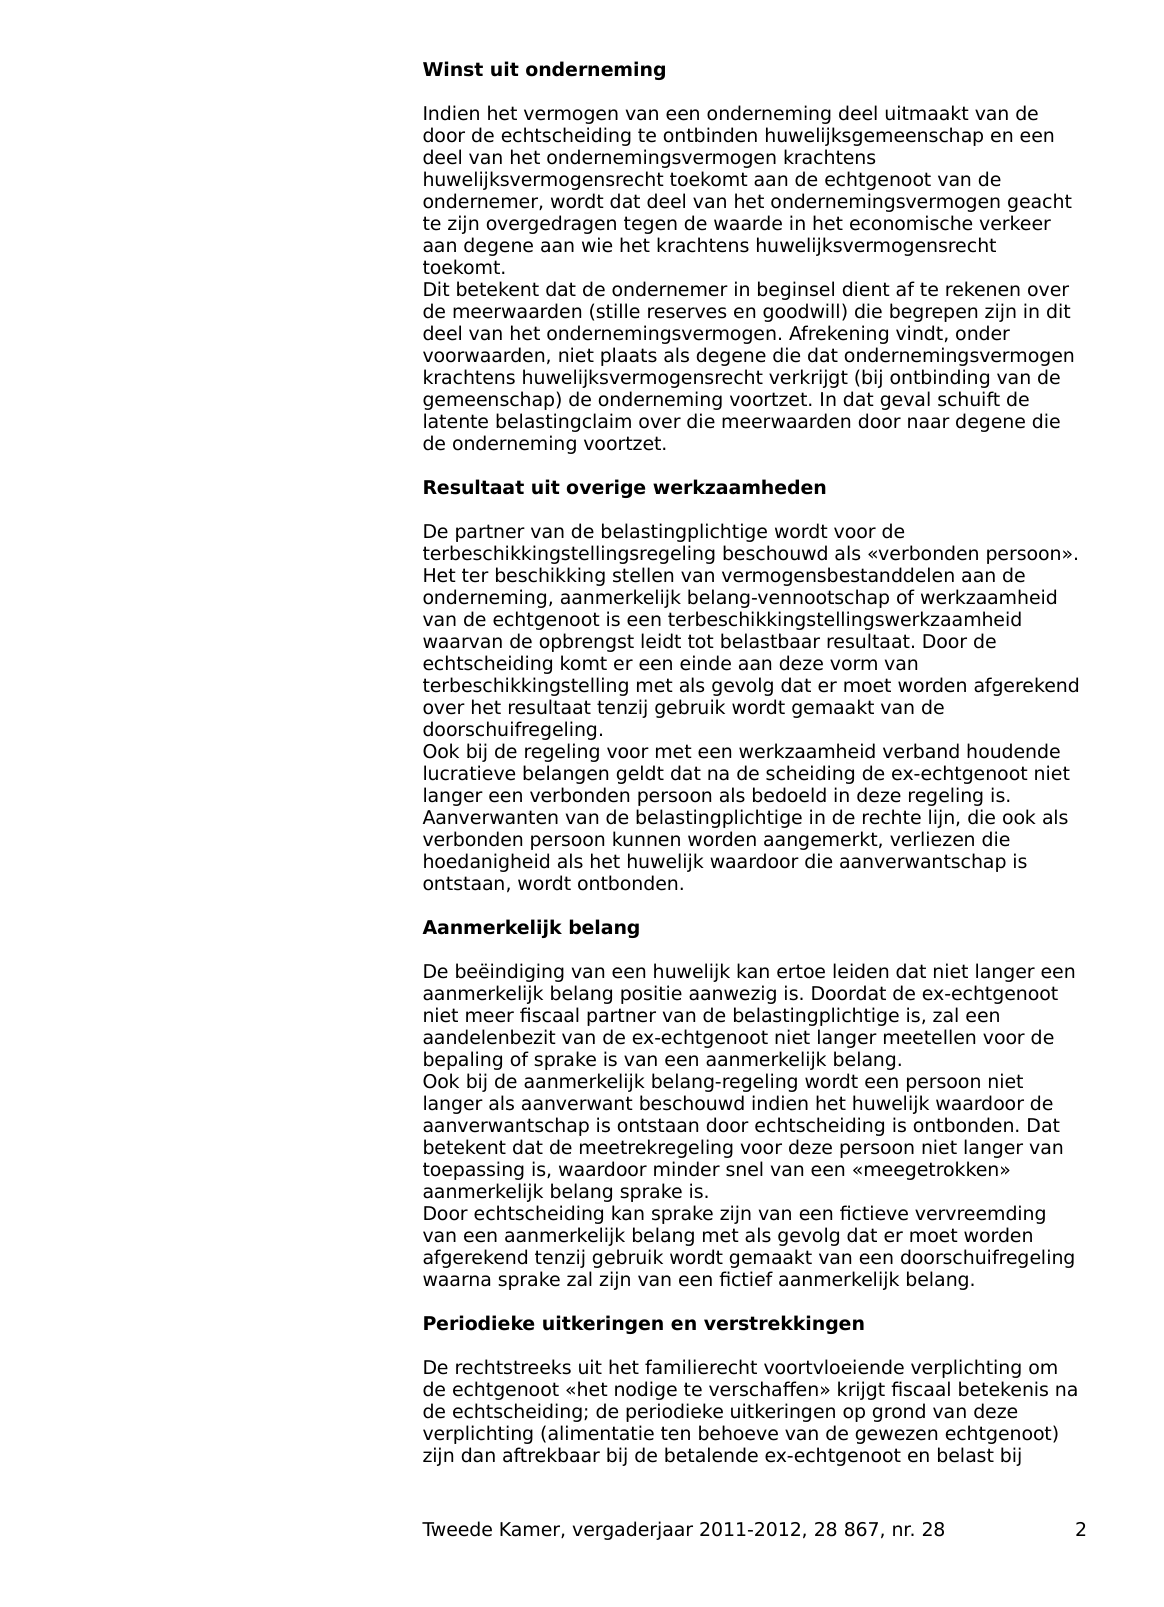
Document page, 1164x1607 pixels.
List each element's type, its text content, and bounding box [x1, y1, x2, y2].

text Door echtscheiding kan sprake zijn van een fictieve vervreemding van een aanmerkelijk belang met als gevolg dat er moet worden afgerekend tenzij gebruik wordt gemaakt van een doorschuifregeling waarna sprake zal zijn van een fictief aanmerkelijk belang. [422, 1203, 1087, 1291]
text Ook bij de regeling voor met een werkzaamheid verband houdende lucratieve belangen geldt dat na de scheiding de ex-echtgenoot niet langer een verbonden persoon als bedoeld in deze regeling is. Aanverwanten van de belastingplichtige in de rechte lijn, die ook als verbonden persoon kunnen worden aangemerkt, verliezen die hoedanigheid als het huwelijk waardoor die aanverwantschap is ontstaan, wordt ontbonden. [422, 741, 1087, 895]
subtitle Aanmerkelijk belang [422, 917, 1087, 939]
subtitle Resultaat uit overige werkzaamheden [422, 477, 1087, 499]
text De beëindiging van een huwelijk kan ertoe leiden dat niet langer een aanmerkelijk belang positie aanwezig is. Doordat de ex-echtgenoot niet meer fiscaal partner van de belastingplichtige is, zal een aandelenbezit van de ex-echtgenoot niet langer meetellen voor de bepaling of sprake is van een aanmerkelijk belang. [422, 961, 1087, 1071]
subtitle Periodieke uitkeringen en verstrekkingen [422, 1313, 1087, 1335]
text De rechtstreeks uit het familierecht voortvloeiende verplichting om de echtgenoot «het nodige te verschaffen» krijgt fiscaal betekenis na de echtscheiding; de periodieke uitkeringen op grond van deze verplichting (alimentatie ten behoeve van de gewezen echtgenoot) zijn dan aftrekbaar bij de betalende ex-echtgenoot en belast bij [422, 1357, 1087, 1467]
text Dit betekent dat de ondernemer in beginsel dient af te rekenen over de meerwaarden (stille reserves en goodwill) die begrepen zijn in dit deel van het ondernemingsvermogen. Afrekening vindt, onder voorwaarden, niet plaats als degene die dat ondernemingsvermogen krachtens huwelijksvermogensrecht verkrijgt (bij ontbinding van de gemeenschap) de onderneming voortzet. In dat geval schuift de latente belastingclaim over die meerwaarden door naar degene die de onderneming voortzet. [422, 279, 1087, 455]
text De partner van de belastingplichtige wordt voor de terbeschikkingstellingsregeling beschouwd als «verbonden persoon». Het ter beschikking stellen van vermogensbestanddelen aan de onderneming, aanmerkelijk belang-vennootschap of werkzaamheid van de echtgenoot is een terbeschikkingstellingswerkzaamheid waarvan de opbrengst leidt tot belastbaar resultaat. Door de echtscheiding komt er een einde aan deze vorm van terbeschikkingstelling met als gevolg dat er moet worden afgerekend over het resultaat tenzij gebruik wordt gemaakt van de doorschuifregeling. [422, 521, 1087, 741]
subtitle Winst uit onderneming [422, 59, 1087, 81]
text Ook bij de aanmerkelijk belang-regeling wordt een persoon niet langer als aanverwant beschouwd indien het huwelijk waardoor de aanverwantschap is ontstaan door echtscheiding is ontbonden. Dat betekent dat de meetrekregeling voor deze persoon niet langer van toepassing is, waardoor minder snel van een «meegetrokken» aanmerkelijk belang sprake is. [422, 1071, 1087, 1203]
text Indien het vermogen van een onderneming deel uitmaakt van de door de echtscheiding te ontbinden huwelijksgemeenschap en een deel van het ondernemingsvermogen krachtens huwelijksvermogensrecht toekomt aan de echtgenoot van de ondernemer, wordt dat deel van het ondernemingsvermogen geacht te zijn overgedragen tegen de waarde in het economische verkeer aan degene aan wie het krachtens huwelijksvermogensrecht toekomt. [422, 103, 1087, 279]
